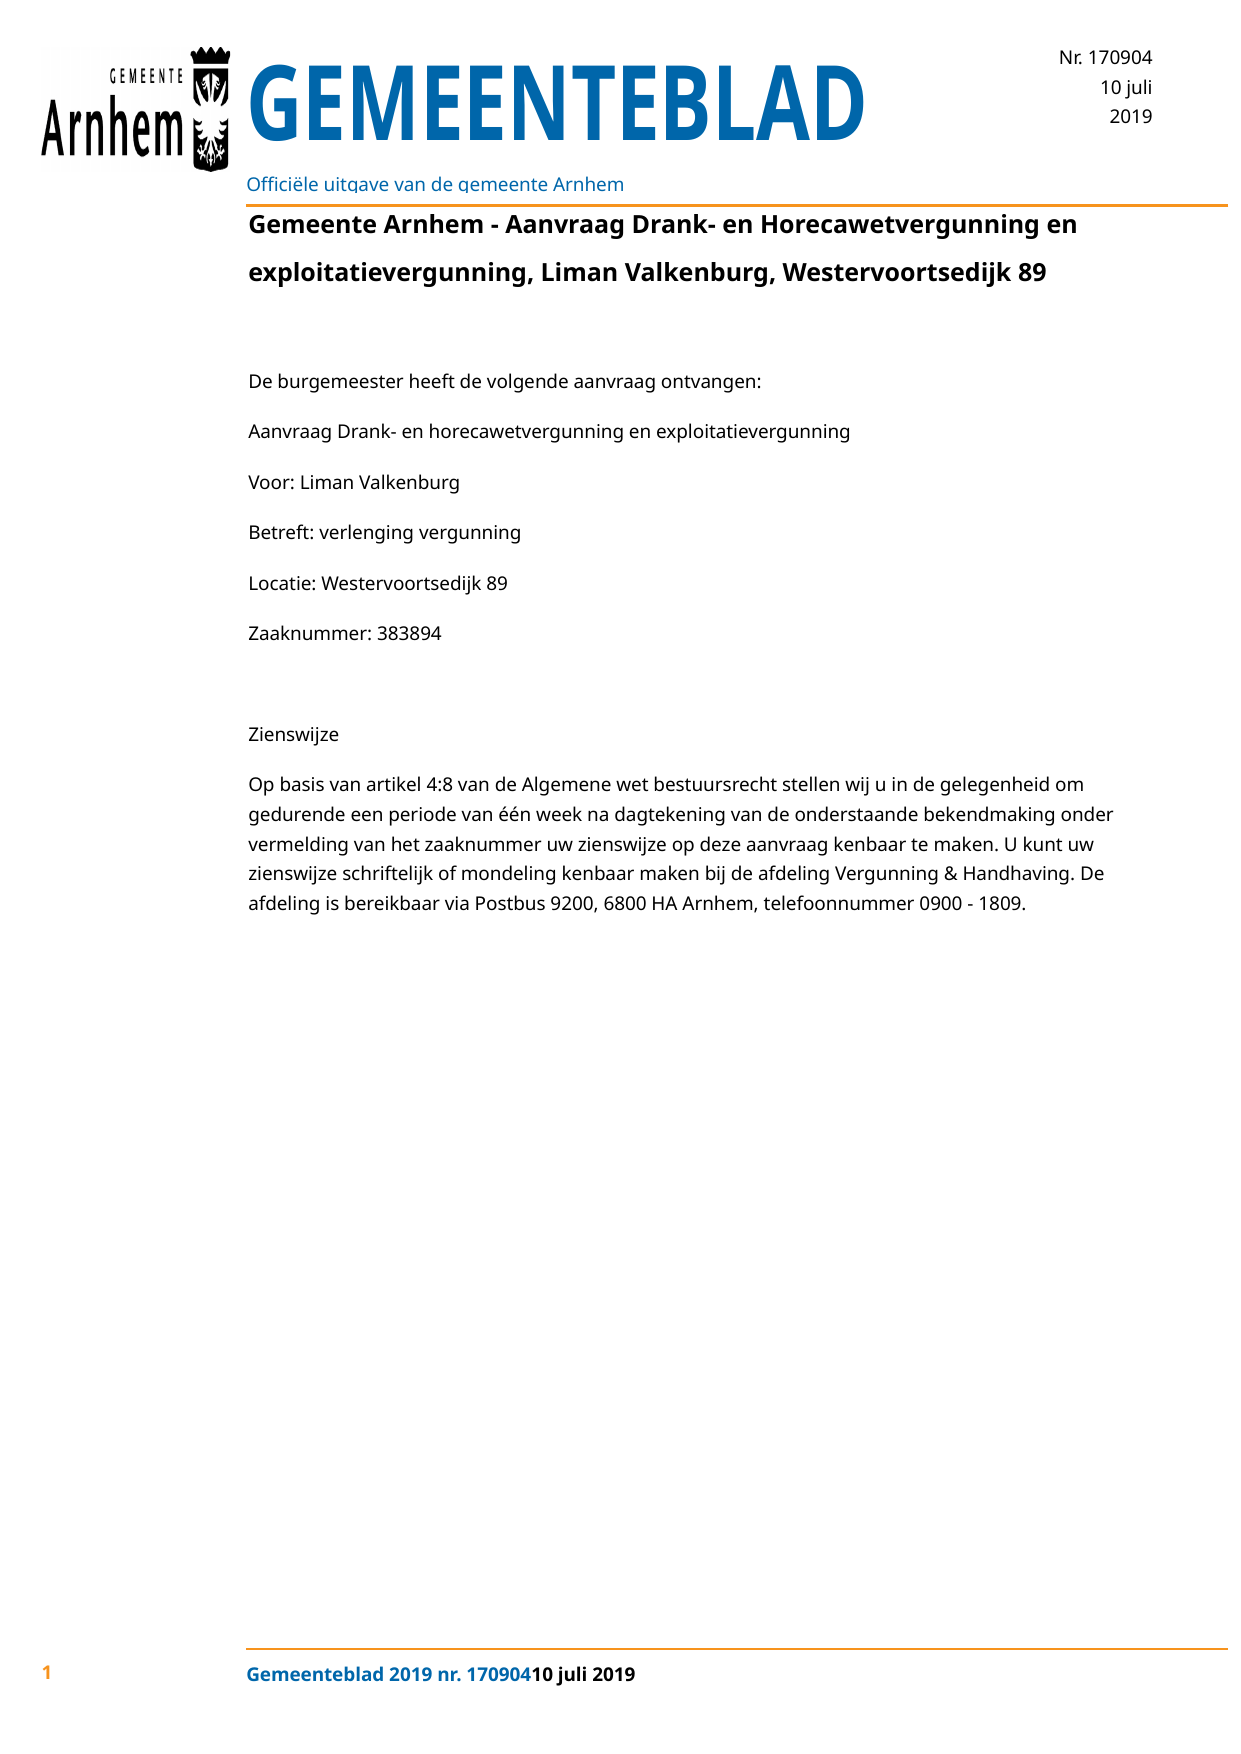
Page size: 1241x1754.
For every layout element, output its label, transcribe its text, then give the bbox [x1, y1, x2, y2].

text Locatie: Westervoortsedijk 89 [248, 570, 1152, 596]
text Betreft: verlenging vergunning [248, 519, 1152, 545]
text Op basis van artikel 4:8 van de Algemene wet bestuursrecht stellen wij u in de gelegenheid om gedurende een periode van één week na dagtekening van de onderstaande bekendmaking onder vermelding van het zaaknummer uw zienswijze op deze aanvraag kenbaar te maken. U kunt uw zienswijze schriftelijk of mondeling kenbaar maken bij de afdeling Vergunning & Handhaving. De afdeling is bereikbaar via Postbus 9200, 6800 HA Arnhem, telefoonnummer 0900 - 1809. [248, 772, 1152, 916]
picture [41, 47, 231, 172]
text Aanvraag Drank- en horecawetvergunning en exploitatievergunning [248, 419, 1152, 444]
text Gemeente Arnhem - Aanvraag Drank- en Horecawetvergunning en exploitatievergunning, Liman Valkenburg, Westervoortsedijk 89 [248, 207, 1152, 288]
text Zienswijze [248, 721, 1152, 747]
text Zaaknummer: 383894 [248, 620, 1152, 646]
text De burgemeester heeft de volgende aanvraag ontvangen: [248, 368, 1152, 394]
text Voor: Liman Valkenburg [248, 469, 1152, 495]
